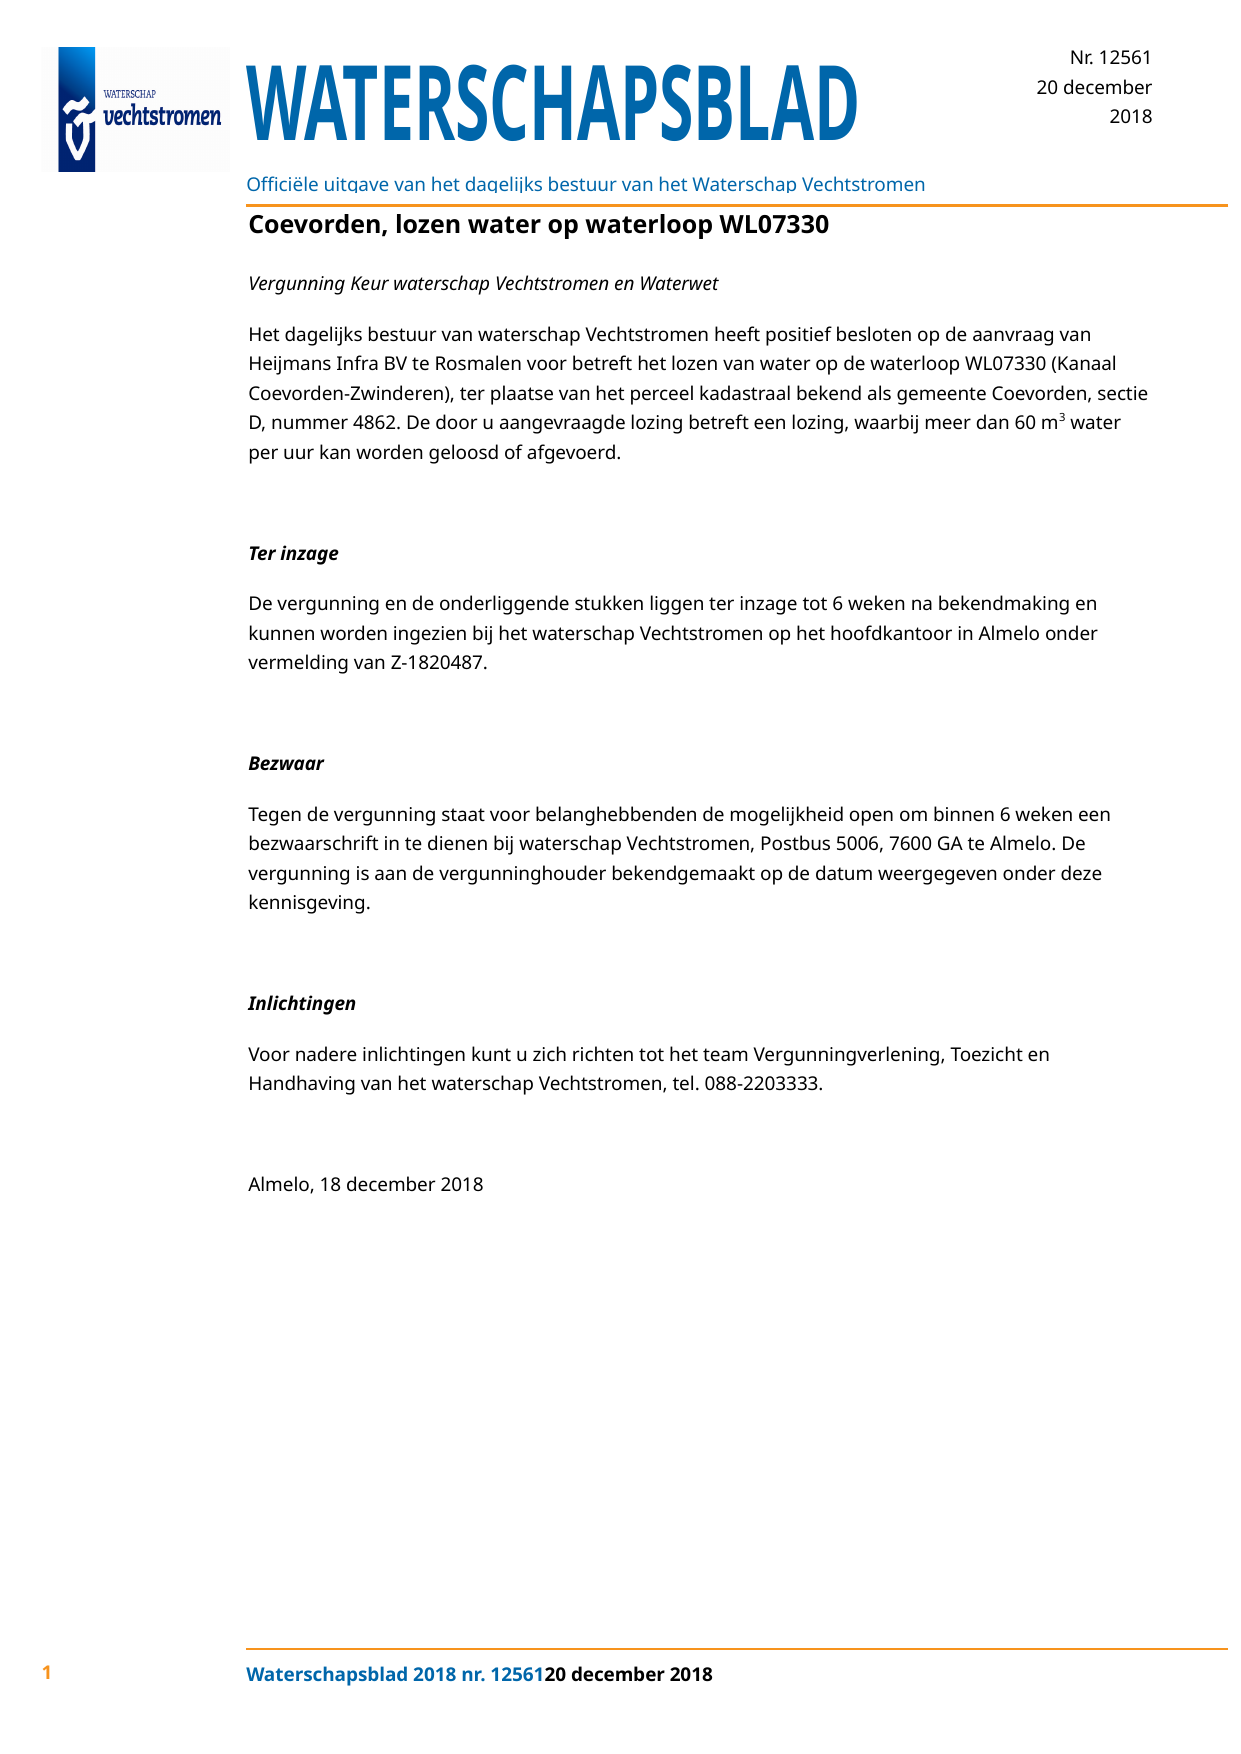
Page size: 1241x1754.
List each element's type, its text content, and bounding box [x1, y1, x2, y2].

text De vergunning en de onderliggende stukken liggen ter inzage tot 6 weken na bekendmaking en kunnen worden ingezien bij het waterschap Vechtstromen op het hoofdkantoor in Almelo onder vermelding van Z-1820487. [248, 590, 1152, 675]
text Inlichtingen [248, 990, 1152, 1016]
text Het dagelijks bestuur van waterschap Vechtstromen heeft positief besloten op de aanvraag van Heijmans Infra BV te Rosmalen voor betreft het lozen van water op de waterloop WL07330 (Kanaal Coevorden-Zwinderen), ter plaatse van het perceel kadastraal bekend als gemeente Coevorden, sectie D, nummer 4862. De door u aangevraagde lozing betreft een lozing, waarbij meer dan 60 m3 water per uur kan worden geloosd of afgevoerd. [248, 321, 1152, 465]
picture [41, 47, 231, 172]
text Voor nadere inlichtingen kunt u zich richten tot het team Vergunningverlening, Toezicht en Handhaving van het waterschap Vechtstromen, tel. 088-2203333. [248, 1041, 1152, 1096]
text Vergunning Keur waterschap Vechtstromen en Waterwet [248, 270, 1152, 296]
text Bezwaar [248, 750, 1152, 776]
text Ter inzage [248, 540, 1152, 566]
text Almelo, 18 december 2018 [248, 1171, 1152, 1197]
text Coevorden, lozen water op waterloop WL07330 [248, 207, 1152, 241]
text Tegen de vergunning staat voor belanghebbenden de mogelijkheid open om binnen 6 weken een bezwaarschrift in te dienen bij waterschap Vechtstromen, Postbus 5006, 7600 GA te Almelo. De vergunning is aan de vergunninghouder bekendgemaakt op de datum weergegeven onder deze kennisgeving. [248, 801, 1152, 915]
